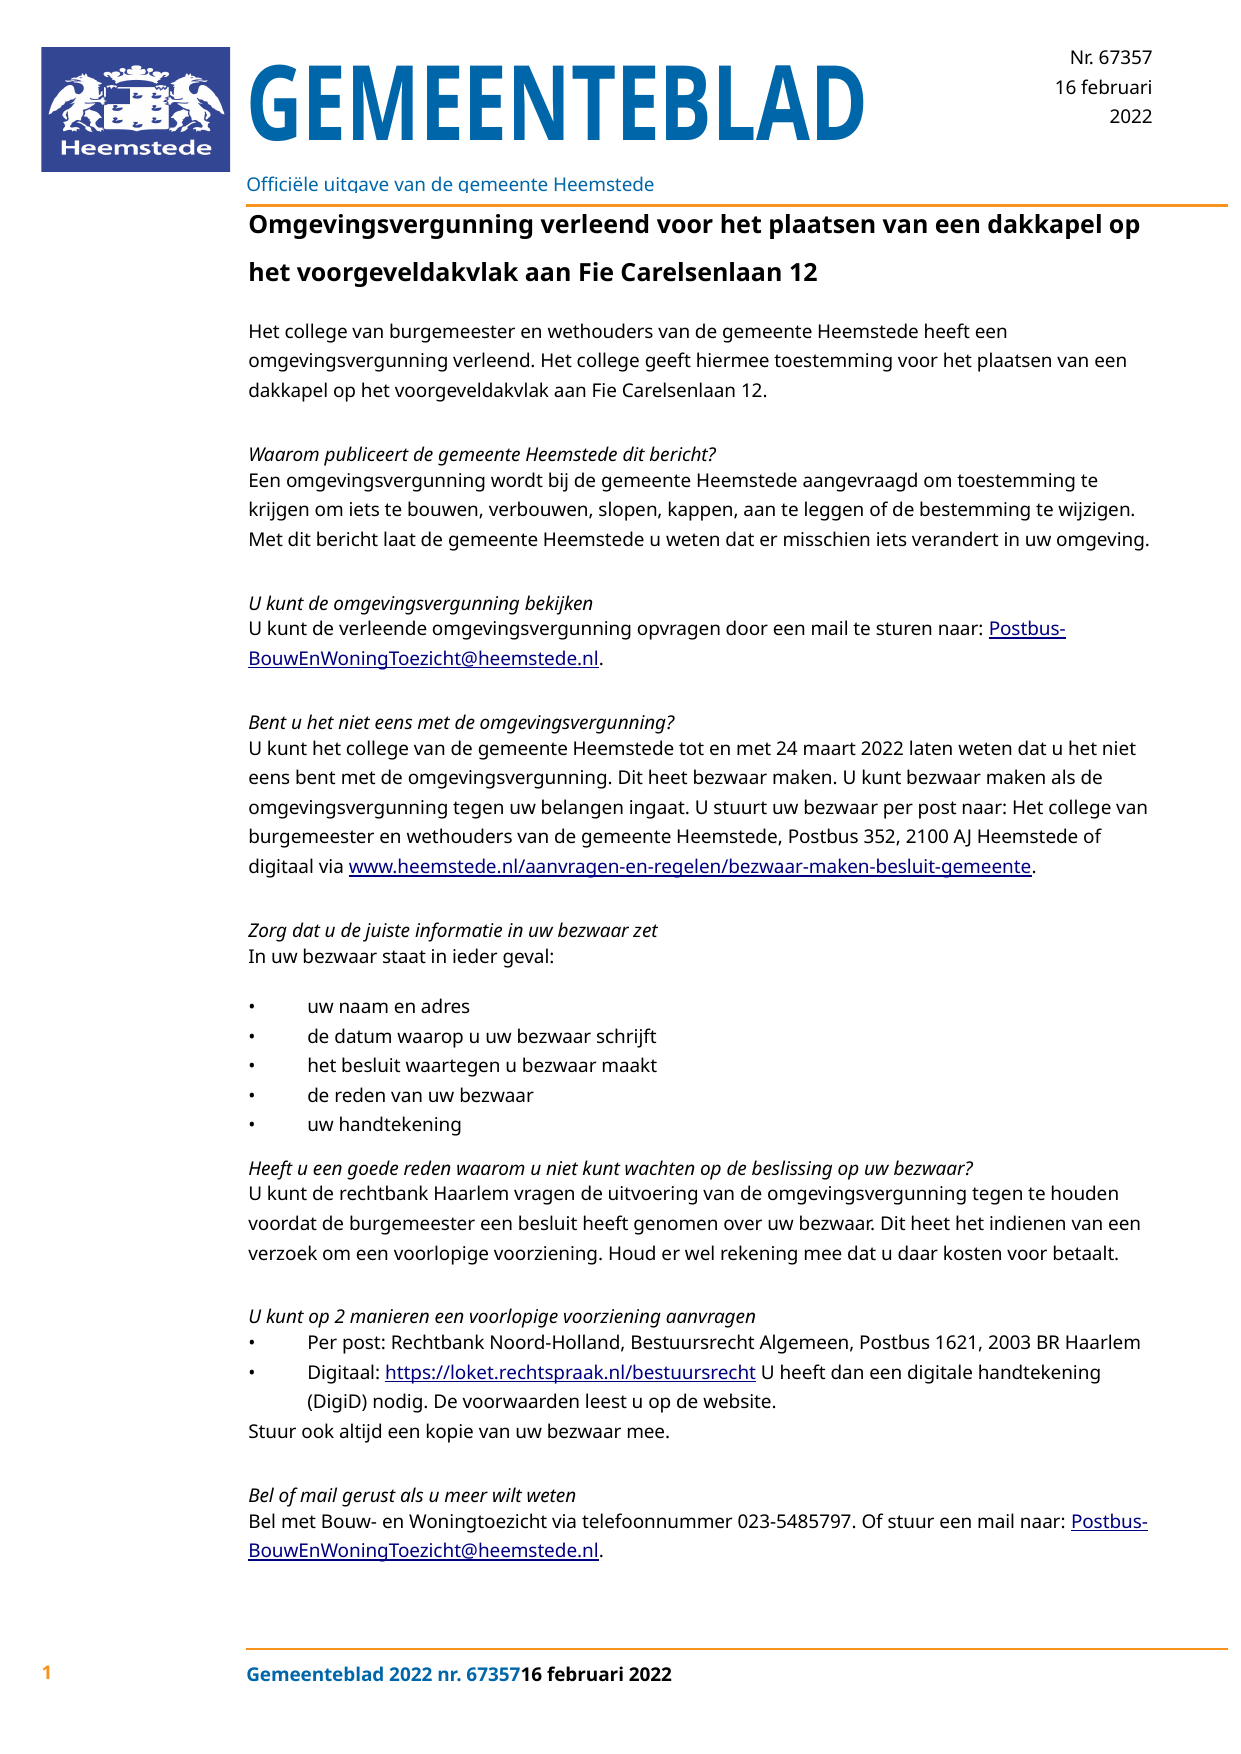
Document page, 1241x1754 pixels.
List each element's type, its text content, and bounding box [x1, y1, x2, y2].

text Zorg dat u de juiste informatie in uw bezwaar zet [248, 917, 1152, 943]
text U kunt het college van de gemeente Heemstede tot en met 24 maart 2022 laten weten dat u het niet eens bent met de omgevingsvergunning. Dit heet bezwaar maken. U kunt bezwaar maken als de omgevingsvergunning tegen uw belangen ingaat. U stuurt uw bezwaar per post naar: Het college van burgemeester en wethouders van de gemeente Heemstede, Postbus 352, 2100 AJ Heemstede of digitaal via www.heemstede.nl/aanvragen-en-regelen/bezwaar-maken-besluit-gemeente. [248, 735, 1152, 879]
text Bel of mail gerust als u meer wilt weten [248, 1482, 1152, 1508]
text Bent u het niet eens met de omgevingsvergunning? [248, 709, 1152, 735]
text Het college van burgemeester en wethouders van de gemeente Heemstede heeft een omgevingsvergunning verleend. Het college geeft hiermee toestemming voor het plaatsen van een dakkapel op het voorgeveldakvlak aan Fie Carelsenlaan 12. [248, 318, 1152, 403]
text U kunt op 2 manieren een voorlopige voorziening aanvragen [248, 1304, 1152, 1329]
text In uw bezwaar staat in ieder geval: [248, 943, 1152, 969]
picture [41, 47, 231, 172]
list de reden van uw bezwaar [248, 1082, 1152, 1108]
list uw handtekening [248, 1112, 1152, 1137]
list de datum waarop u uw bezwaar schrijft [248, 1023, 1152, 1049]
text Heeft u een goede reden waarom u niet kunt wachten op de beslissing op uw bezwaar? [248, 1155, 1152, 1181]
list Per post: Rechtbank Noord-Holland, Bestuursrecht Algemeen, Postbus 1621, 2003 BR Haarlem [248, 1329, 1152, 1355]
text U kunt de omgevingsvergunning bekijken [248, 590, 1152, 616]
text U kunt de verleende omgevingsvergunning opvragen door een mail te sturen naar: Postbus-BouwEnWoningToezicht@heemstede.nl. [248, 616, 1152, 671]
list Digitaal: https://loket.rechtspraak.nl/bestuursrecht U heeft dan een digitale handtekening (DigiD) nodig. De voorwaarden leest u op de website. [248, 1359, 1152, 1414]
text Stuur ook altijd een kopie van uw bezwaar mee. [248, 1418, 1152, 1444]
text U kunt de rechtbank Haarlem vragen de uitvoering van de omgevingsvergunning tegen te houden voordat de burgemeester een besluit heeft genomen over uw bezwaar. Dit heet het indienen van een verzoek om een voorlopige voorziening. Houd er wel rekening mee dat u daar kosten voor betaalt. [248, 1181, 1152, 1265]
text Een omgevingsvergunning wordt bij de gemeente Heemstede aangevraagd om toestemming te krijgen om iets te bouwen, verbouwen, slopen, kappen, aan te leggen of de bestemming te wijzigen. Met dit bericht laat de gemeente Heemstede u weten dat er misschien iets verandert in uw omgeving. [248, 467, 1152, 552]
text Waarom publiceert de gemeente Heemstede dit bericht? [248, 441, 1152, 467]
list het besluit waartegen u bezwaar maakt [248, 1052, 1152, 1078]
list uw naam en adres [248, 993, 1152, 1019]
text Bel met Bouw- en Woningtoezicht via telefoonnummer 023-5485797. Of stuur een mail naar: Postbus-BouwEnWoningToezicht@heemstede.nl. [248, 1508, 1152, 1563]
text Omgevingsvergunning verleend voor het plaatsen van een dakkapel op het voorgeveldakvlak aan Fie Carelsenlaan 12 [248, 207, 1152, 288]
